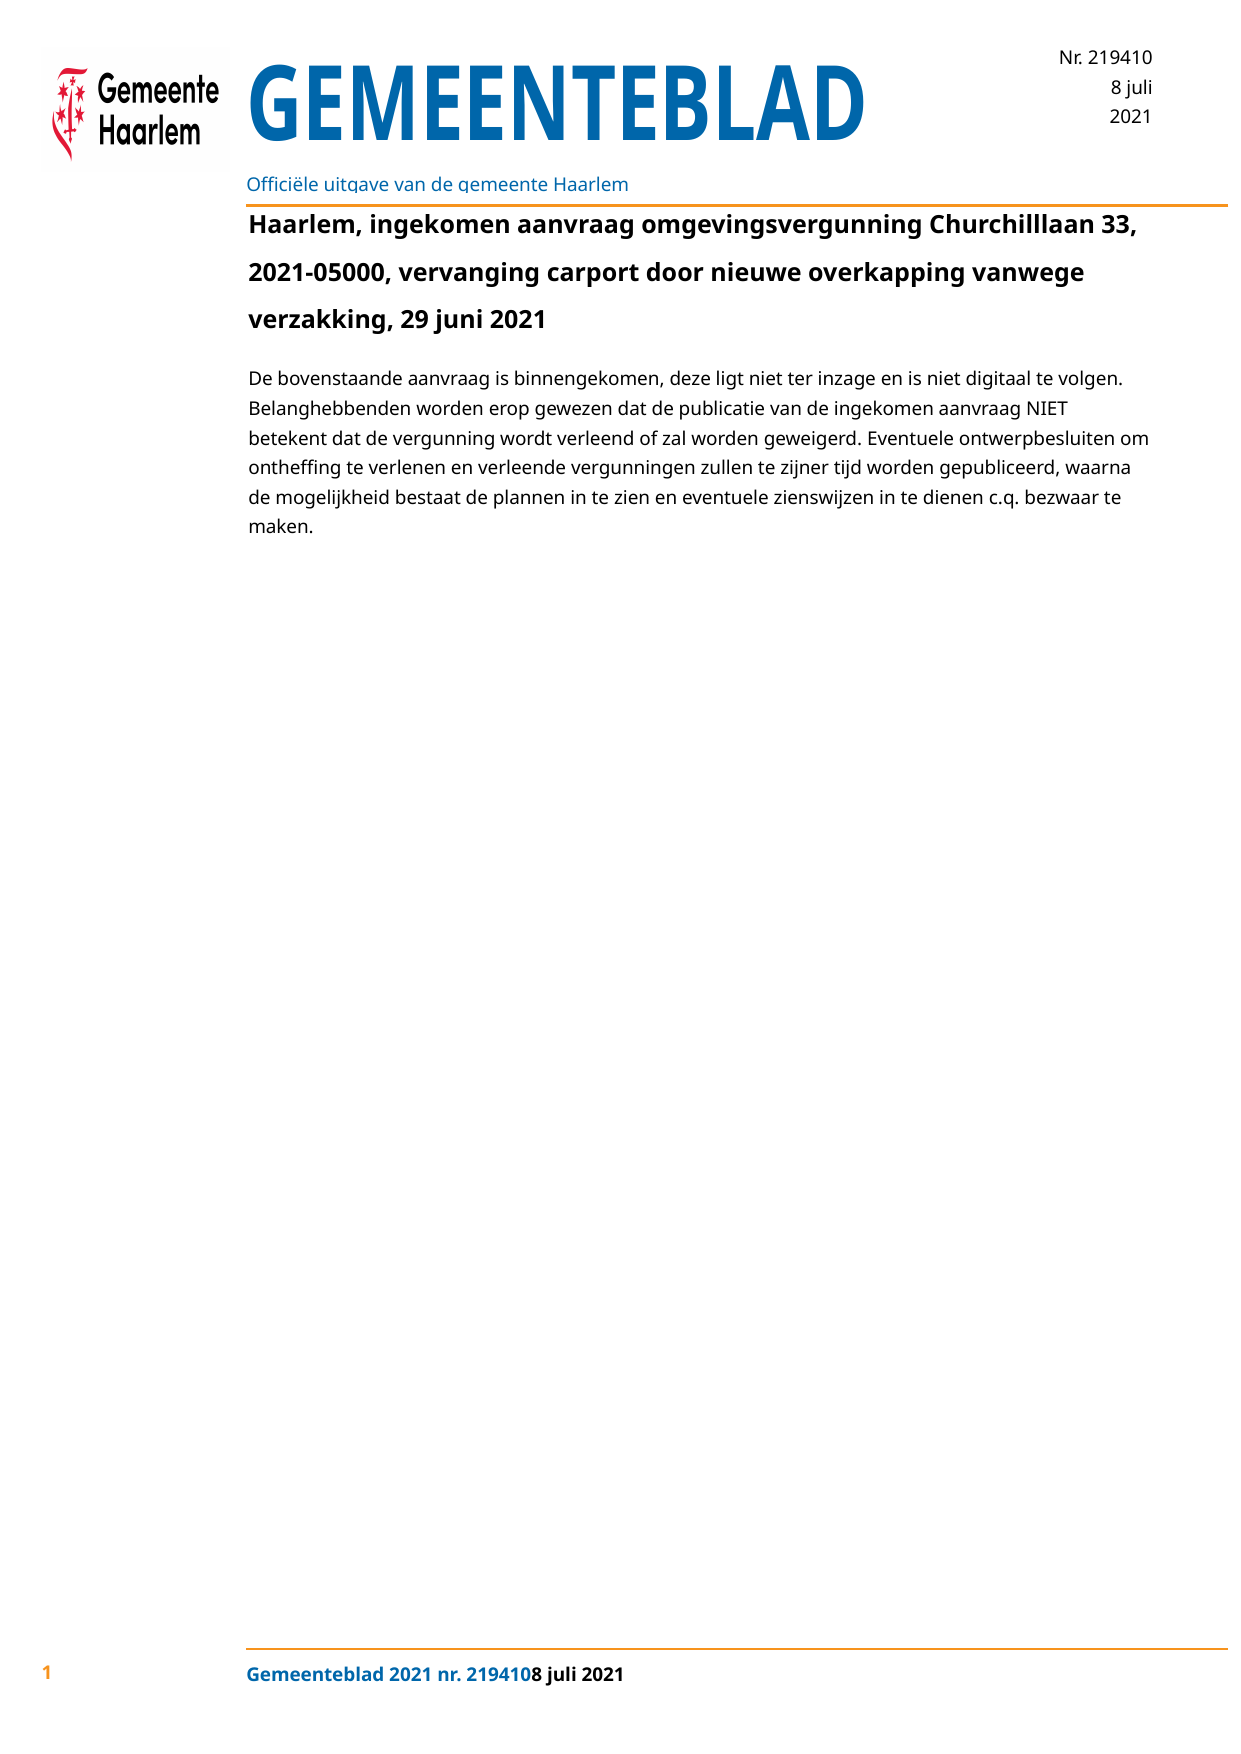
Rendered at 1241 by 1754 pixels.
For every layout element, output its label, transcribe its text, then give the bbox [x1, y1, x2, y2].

picture [41, 47, 231, 172]
text De bovenstaande aanvraag is binnengekomen, deze ligt niet ter inzage en is niet digitaal te volgen. Belanghebbenden worden erop gewezen dat de publicatie van de ingekomen aanvraag NIET betekent dat de vergunning wordt verleend of zal worden geweigerd. Eventuele ontwerpbesluiten om ontheffing te verlenen en verleende vergunningen zullen te zijner tijd worden gepubliceerd, waarna de mogelijkheid bestaat de plannen in te zien en eventuele zienswijzen in te dienen c.q. bezwaar te maken. [248, 366, 1152, 539]
text Haarlem, ingekomen aanvraag omgevingsvergunning Churchilllaan 33, 2021-05000, vervanging carport door nieuwe overkapping vanwege verzakking, 29 juni 2021 [248, 207, 1152, 336]
